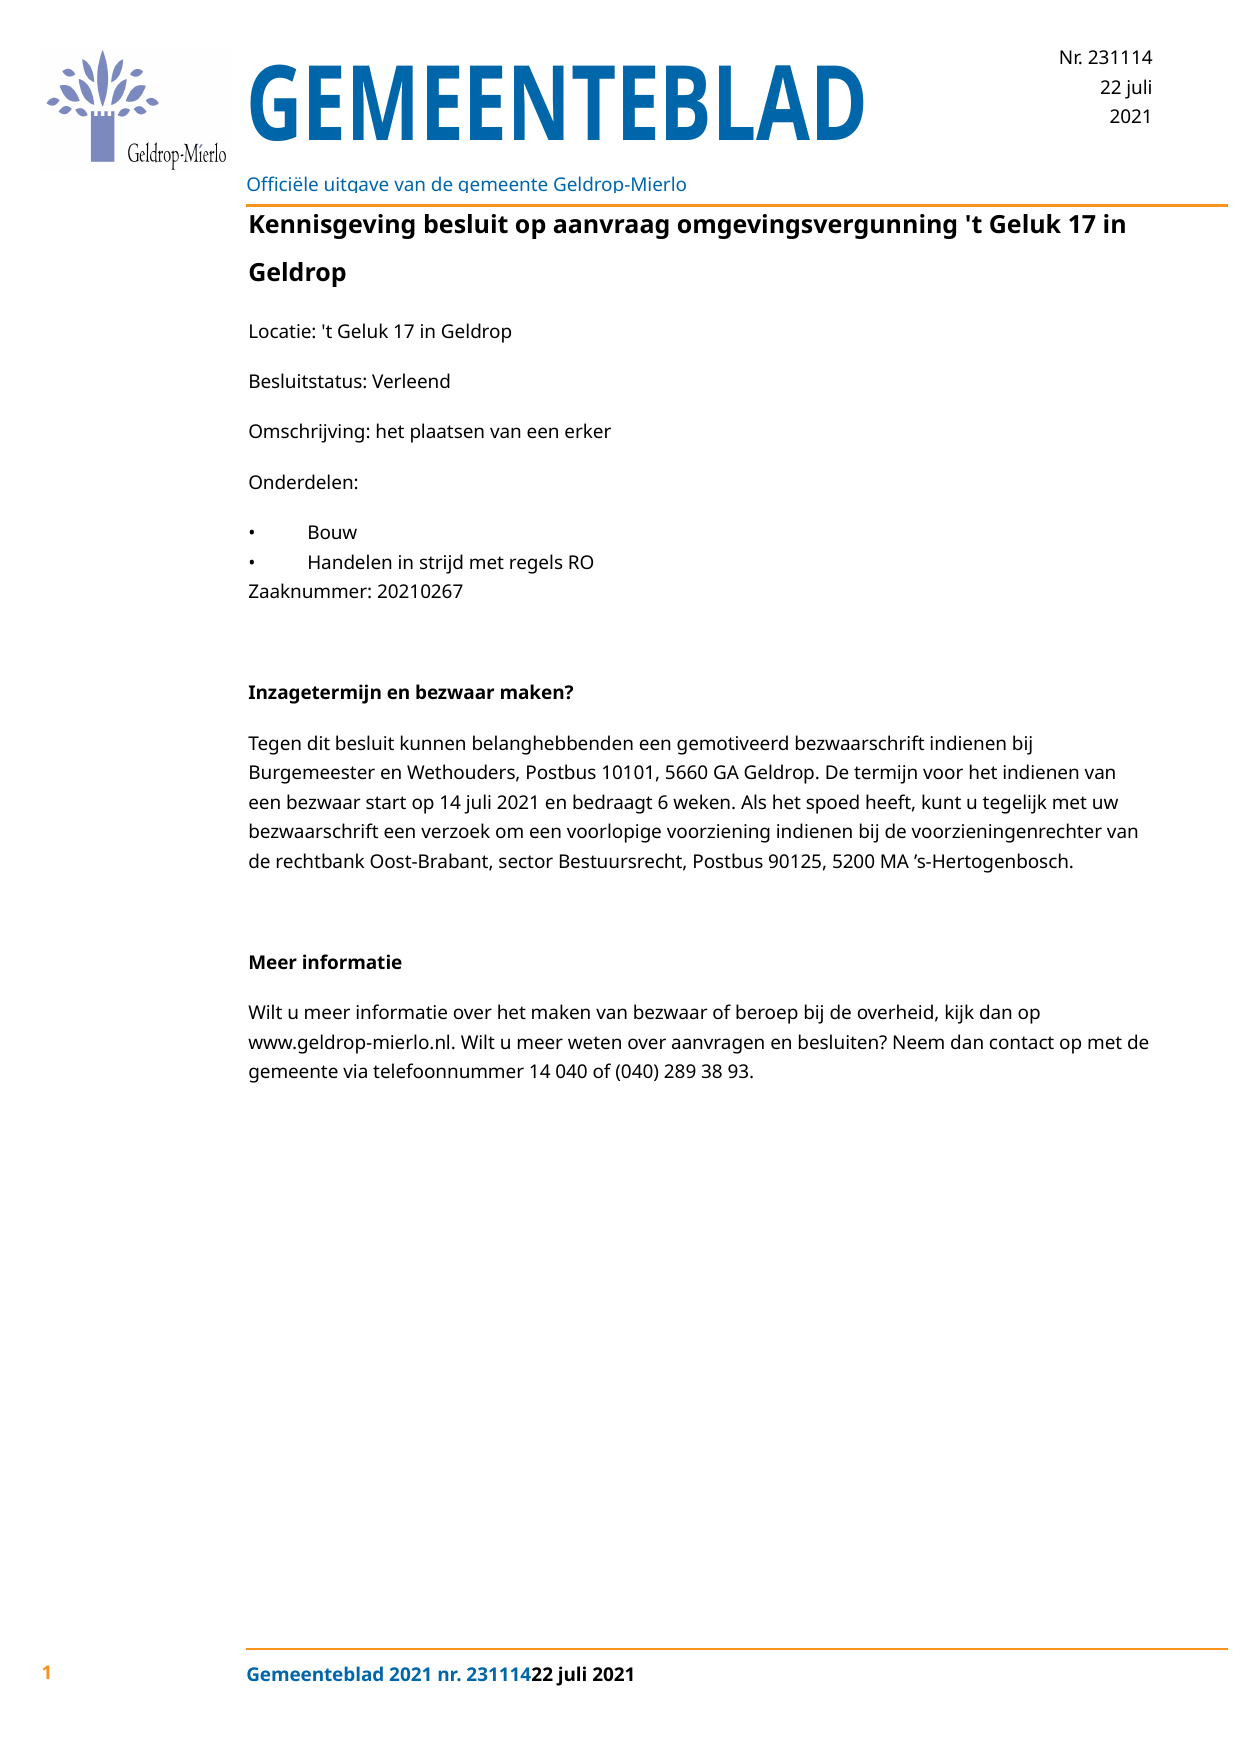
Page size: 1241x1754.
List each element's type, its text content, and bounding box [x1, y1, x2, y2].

text Tegen dit besluit kunnen belanghebbenden een gemotiveerd bezwaarschrift indienen bij Burgemeester en Wethouders, Postbus 10101, 5660 GA Geldrop. De termijn voor het indienen van een bezwaar start op 14 juli 2021 en bedraagt 6 weken. Als het spoed heeft, kunt u tegelijk met uw bezwaarschrift een verzoek om een voorlopige voorziening indienen bij de voorzieningenrechter van de rechtbank Oost-Brabant, sector Bestuursrecht, Postbus 90125, 5200 MA ’s-Hertogenbosch. [248, 730, 1152, 874]
text Zaaknummer: 20210267 [248, 579, 1152, 604]
list Bouw [248, 519, 1152, 545]
text Meer informatie [248, 949, 1152, 975]
text Besluitstatus: Verleend [248, 368, 1152, 394]
text Wilt u meer informatie over het maken van bezwaar of beroep bij de overheid, kijk dan op www.geldrop-mierlo.nl. Wilt u meer weten over aanvragen en besluiten? Neem dan contact op met de gemeente via telefoonnummer 14 040 of (040) 289 38 93. [248, 999, 1152, 1084]
text Kennisgeving besluit op aanvraag omgevingsvergunning 't Geluk 17 in Geldrop [248, 207, 1152, 288]
text Omschrijving: het plaatsen van een erker [248, 419, 1152, 444]
text Inzagetermijn en bezwaar maken? [248, 679, 1152, 705]
text Onderdelen: [248, 469, 1152, 495]
list Handelen in strijd met regels RO [248, 549, 1152, 575]
picture [41, 47, 231, 172]
text Locatie: 't Geluk 17 in Geldrop [248, 318, 1152, 344]
